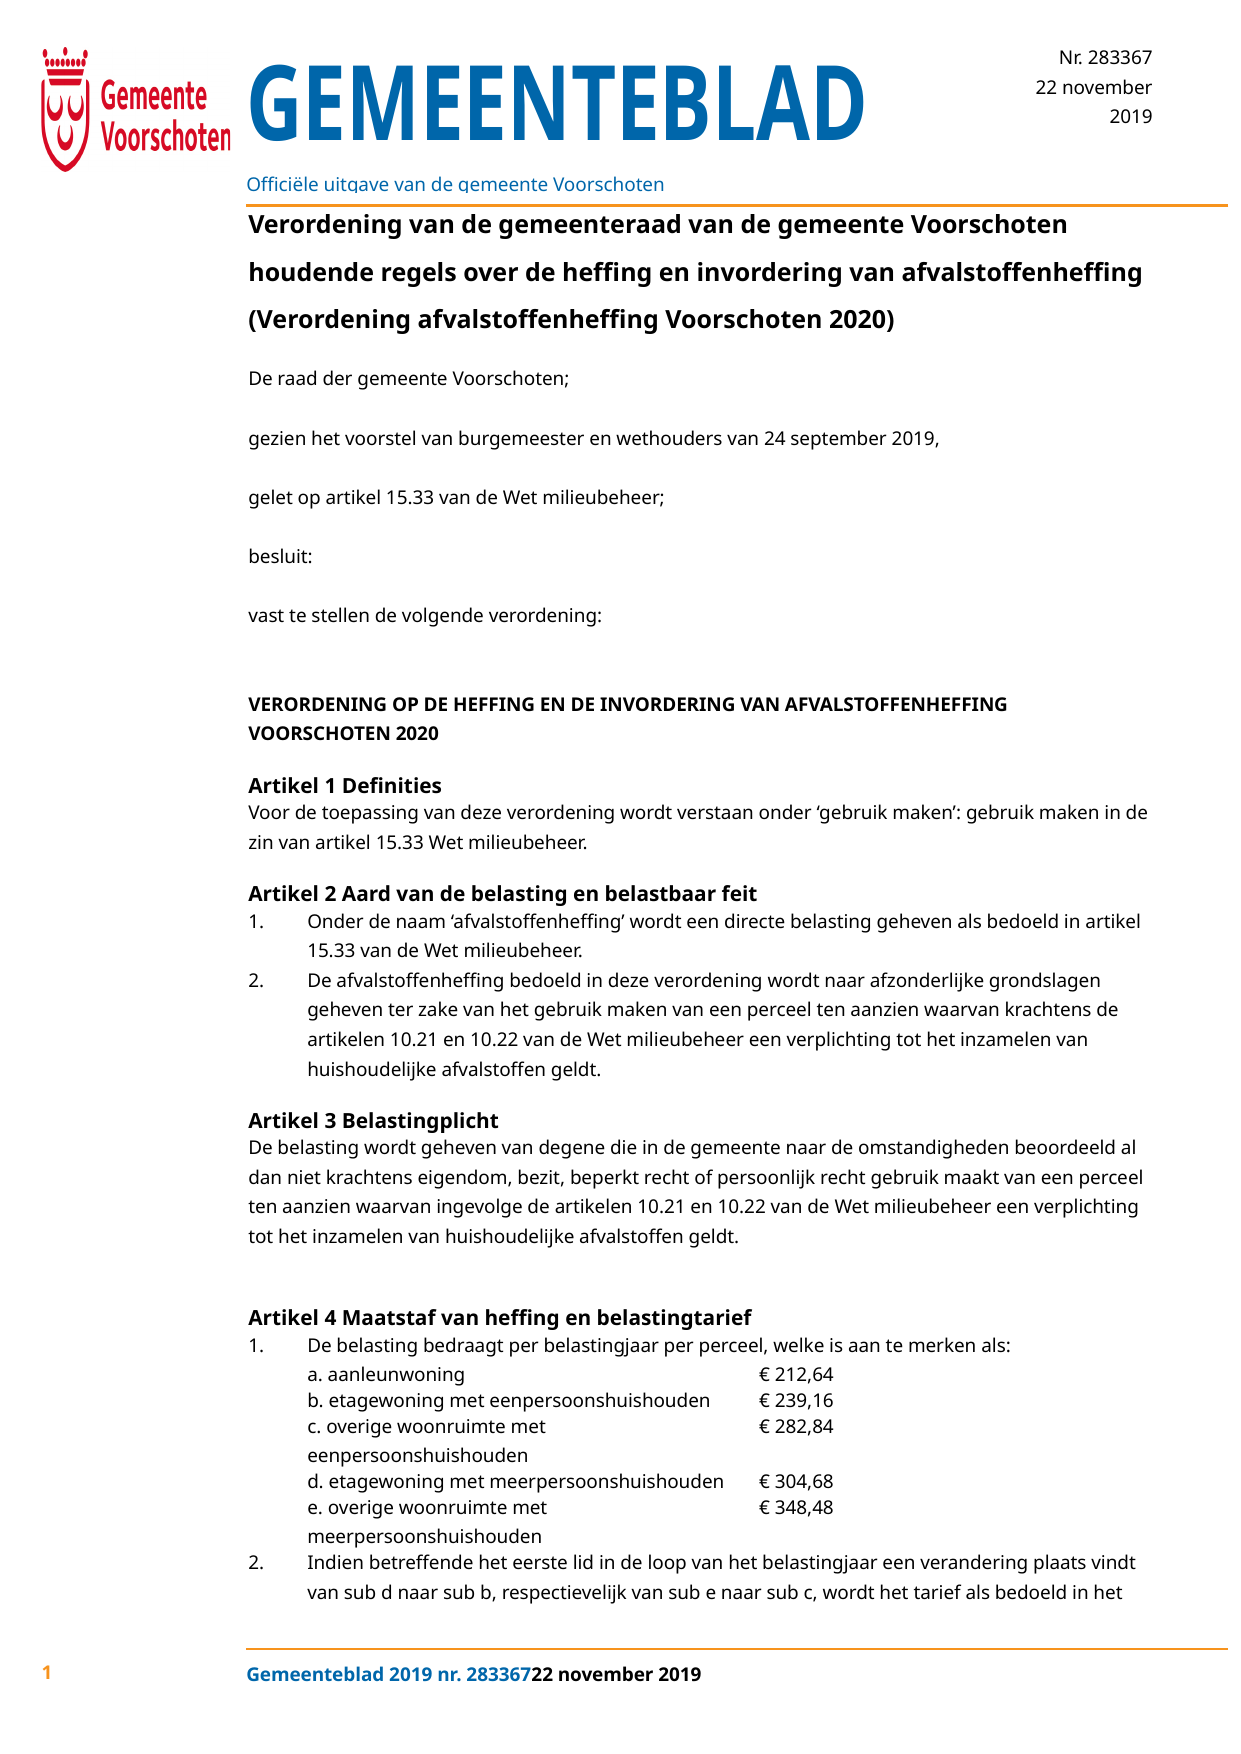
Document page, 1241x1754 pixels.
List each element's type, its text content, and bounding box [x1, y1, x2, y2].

text gelet op artikel 15.33 van de Wet milieubeheer; [248, 484, 1152, 509]
picture [41, 47, 231, 172]
table_cell € 304,68 [759, 1468, 1211, 1494]
text besluit: [248, 543, 1152, 569]
table_header a. aanleunwoning [307, 1361, 759, 1387]
table_cell € 239,16 [759, 1387, 1211, 1413]
list De afvalstoffenheffing bedoeld in deze verordening wordt naar afzonderlijke grondslagen geheven ter zake van het gebruik maken van een perceel ten aanzien waarvan krachtens de artikelen 10.21 en 10.22 van de Wet milieubeheer een verplichting tot het inzamelen van huishoudelijke afvalstoffen geldt. [248, 967, 1152, 1081]
text Verordening van de gemeenteraad van de gemeente Voorschoten houdende regels over de heffing en invordering van afvalstoffenheffing (Verordening afvalstoffenheffing Voorschoten 2020) [248, 207, 1152, 336]
table_cell d. etagewoning met meerpersoonshuishouden [307, 1468, 759, 1494]
text Artikel 3 Belastingplicht [248, 1106, 1152, 1134]
list De belasting bedraagt per belastingjaar per perceel, welke is aan te merken als: [248, 1332, 1152, 1357]
text De raad der gemeente Voorschoten; [248, 366, 1152, 391]
table_header € 212,64 [759, 1361, 1211, 1387]
text Artikel 4 Maatstaf van heffing en belastingtarief [248, 1303, 1152, 1332]
table_cell e. overige woonruimte met meerpersoonshuishouden [307, 1494, 759, 1549]
table_cell € 282,84 [759, 1413, 1211, 1468]
text gezien het voorstel van burgemeester en wethouders van 24 september 2019, [248, 425, 1152, 450]
table_cell c. overige woonruimte met eenpersoonshuishouden [307, 1413, 759, 1468]
table_cell € 348,48 [759, 1494, 1211, 1549]
table_cell b. etagewoning met eenpersoonshuishouden [307, 1387, 759, 1413]
text VERORDENING OP DE HEFFING EN DE INVORDERING VAN AFVALSTOFFENHEFFING VOORSCHOTEN 2020 [248, 691, 1152, 746]
text Artikel 1 Definities [248, 771, 1152, 799]
text vast te stellen de volgende verordening: [248, 602, 1152, 628]
list Indien betreffende het eerste lid in de loop van het belastingjaar een verandering plaats vindt van sub d naar sub b, respectievelijk van sub e naar sub c, wordt het tarief als bedoeld in het [248, 1549, 1152, 1605]
list Onder de naam ‘afvalstoffenheffing’ wordt een directe belasting geheven als bedoeld in artikel 15.33 van de Wet milieubeheer. [248, 908, 1152, 963]
text Artikel 2 Aard van de belasting en belastbaar feit [248, 879, 1152, 908]
text Voor de toepassing van deze verordening wordt verstaan onder ‘gebruik maken’: gebruik maken in de zin van artikel 15.33 Wet milieubeheer. [248, 799, 1152, 855]
text De belasting wordt geheven van degene die in de gemeente naar de omstandigheden beoordeeld al dan niet krachtens eigendom, bezit, beperkt recht of persoonlijk recht gebruik maakt van een perceel ten aanzien waarvan ingevolge de artikelen 10.21 en 10.22 van de Wet milieubeheer een verplichting tot het inzamelen van huishoudelijke afvalstoffen geldt. [248, 1134, 1152, 1249]
